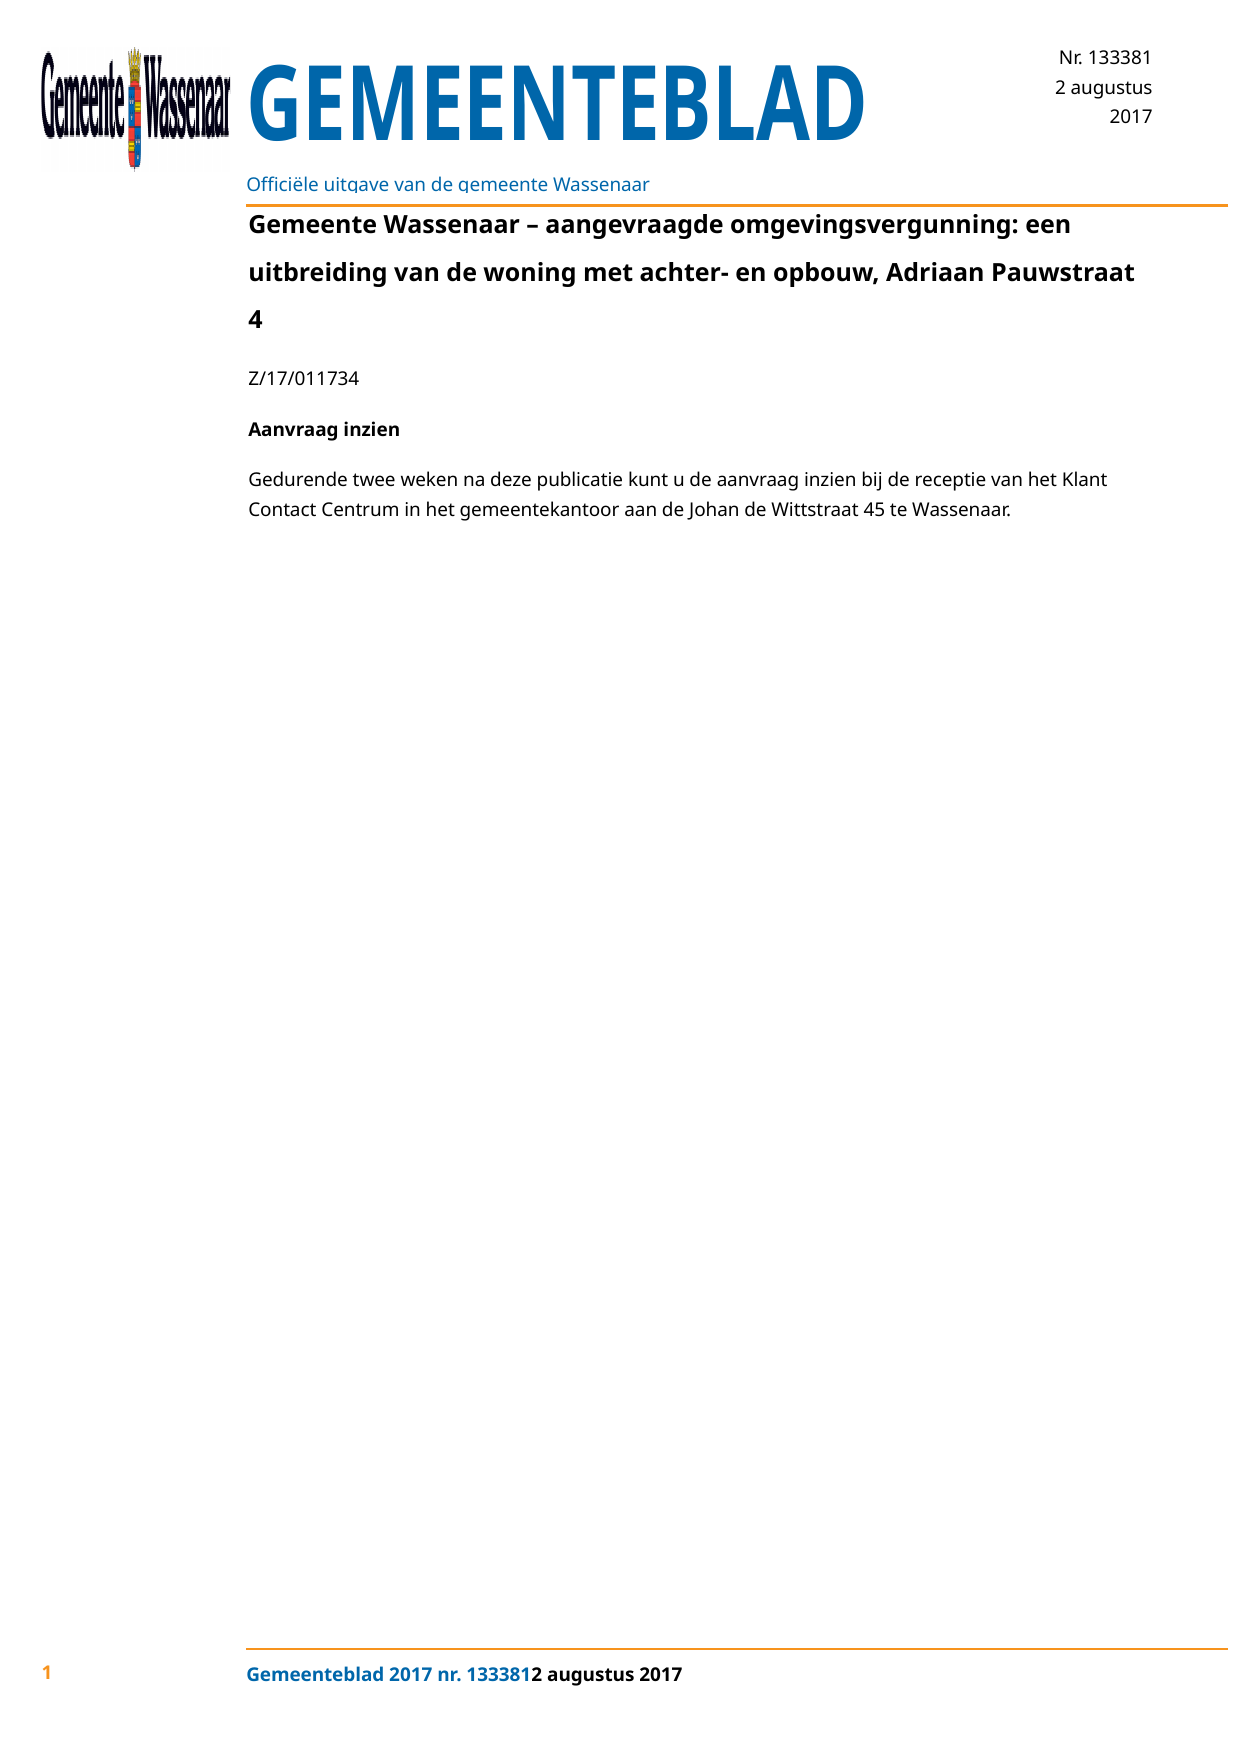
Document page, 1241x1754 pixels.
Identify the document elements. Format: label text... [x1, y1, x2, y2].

text Gemeente Wassenaar – aangevraagde omgevingsvergunning: een uitbreiding van de woning met achter- en opbouw, Adriaan Pauwstraat 4 [248, 207, 1152, 336]
picture [41, 47, 231, 172]
text Gedurende twee weken na deze publicatie kunt u de aanvraag inzien bij de receptie van het Klant Contact Centrum in het gemeentekantoor aan de Johan de Wittstraat 45 te Wassenaar. [248, 466, 1152, 522]
text Aanvraag inzien [248, 416, 1152, 442]
text Z/17/011734 [248, 366, 1152, 391]
